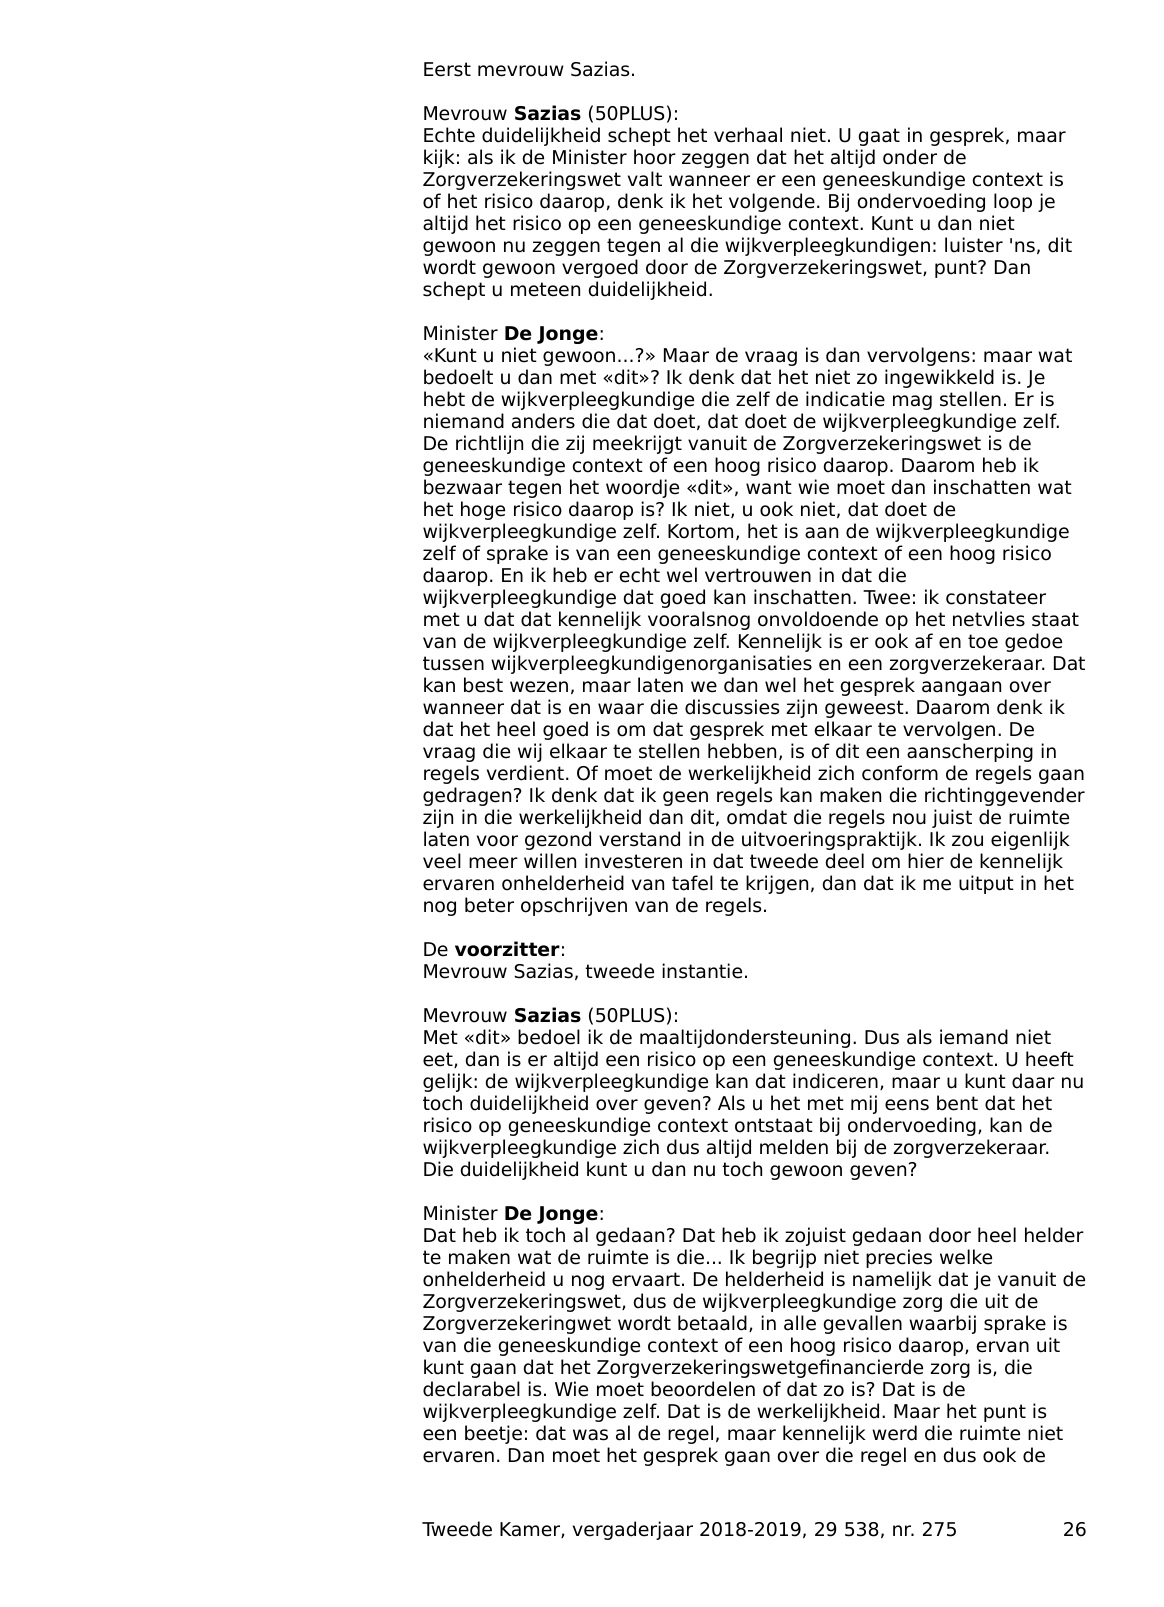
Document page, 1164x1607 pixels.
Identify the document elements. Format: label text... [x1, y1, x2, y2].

text Met «dit» bedoel ik de maaltijdondersteuning. Dus als iemand niet eet, dan is er altijd een risico op een geneeskundige context. U heeft gelijk: de wijkverpleegkundige kan dat indiceren, maar u kunt daar nu toch duidelijkheid over geven? Als u het met mij eens bent dat het risico op geneeskundige context ontstaat bij ondervoeding, kan de wijkverpleegkundige zich dus altijd melden bij de zorgverzekeraar. Die duidelijkheid kunt u dan nu toch gewoon geven? [422, 1027, 1087, 1181]
text Eerst mevrouw Sazias. [422, 59, 1087, 81]
text Mevrouw Sazias (50PLUS): [422, 103, 1087, 125]
text De voorzitter: [422, 939, 1087, 961]
text Minister De Jonge: [422, 323, 1087, 345]
text Mevrouw Sazias (50PLUS): [422, 1005, 1087, 1027]
text Echte duidelijkheid schept het verhaal niet. U gaat in gesprek, maar kijk: als ik de Minister hoor zeggen dat het altijd onder de Zorgverzekeringswet valt wanneer er een geneeskundige context is of het risico daarop, denk ik het volgende. Bij ondervoeding loop je altijd het risico op een geneeskundige context. Kunt u dan niet gewoon nu zeggen tegen al die wijkverpleegkundigen: luister 'ns, dit wordt gewoon vergoed door de Zorgverzekeringswet, punt? Dan schept u meteen duidelijkheid. [422, 125, 1087, 301]
text Minister De Jonge: [422, 1203, 1087, 1225]
text Dat heb ik toch al gedaan? Dat heb ik zojuist gedaan door heel helder te maken wat de ruimte is die... Ik begrijp niet precies welke onhelderheid u nog ervaart. De helderheid is namelijk dat je vanuit de Zorgverzekeringswet, dus de wijkverpleegkundige zorg die uit de Zorgverzekeringwet wordt betaald, in alle gevallen waarbij sprake is van die geneeskundige context of een hoog risico daarop, ervan uit kunt gaan dat het Zorgverzekeringswetgefinancierde zorg is, die declarabel is. Wie moet beoordelen of dat zo is? Dat is de wijkverpleegkundige zelf. Dat is de werkelijkheid. Maar het punt is een beetje: dat was al de regel, maar kennelijk werd die ruimte niet ervaren. Dan moet het gesprek gaan over die regel en dus ook de [422, 1225, 1087, 1467]
text «Kunt u niet gewoon...?» Maar de vraag is dan vervolgens: maar wat bedoelt u dan met «dit»? Ik denk dat het niet zo ingewikkeld is. Je hebt de wijkverpleegkundige die zelf de indicatie mag stellen. Er is niemand anders die dat doet, dat doet de wijkverpleegkundige zelf. De richtlijn die zij meekrijgt vanuit de Zorgverzekeringswet is de geneeskundige context of een hoog risico daarop. Daarom heb ik bezwaar tegen het woordje «dit», want wie moet dan inschatten wat het hoge risico daarop is? Ik niet, u ook niet, dat doet de wijkverpleegkundige zelf. Kortom, het is aan de wijkverpleegkundige zelf of sprake is van een geneeskundige context of een hoog risico daarop. En ik heb er echt wel vertrouwen in dat die wijkverpleegkundige dat goed kan inschatten. Twee: ik constateer met u dat dat kennelijk vooralsnog onvoldoende op het netvlies staat van de wijkverpleegkundige zelf. Kennelijk is er ook af en toe gedoe tussen wijkverpleegkundigenorganisaties en een zorgverzekeraar. Dat kan best wezen, maar laten we dan wel het gesprek aangaan over wanneer dat is en waar die discussies zijn geweest. Daarom denk ik dat het heel goed is om dat gesprek met elkaar te vervolgen. De vraag die wij elkaar te stellen hebben, is of dit een aanscherping in regels verdient. Of moet de werkelijkheid zich conform de regels gaan gedragen? Ik denk dat ik geen regels kan maken die richtinggevender zijn in die werkelijkheid dan dit, omdat die regels nou juist de ruimte laten voor gezond verstand in de uitvoeringspraktijk. Ik zou eigenlijk veel meer willen investeren in dat tweede deel om hier de kennelijk ervaren onhelderheid van tafel te krijgen, dan dat ik me uitput in het nog beter opschrijven van de regels. [422, 345, 1087, 917]
text Mevrouw Sazias, tweede instantie. [422, 961, 1087, 983]
